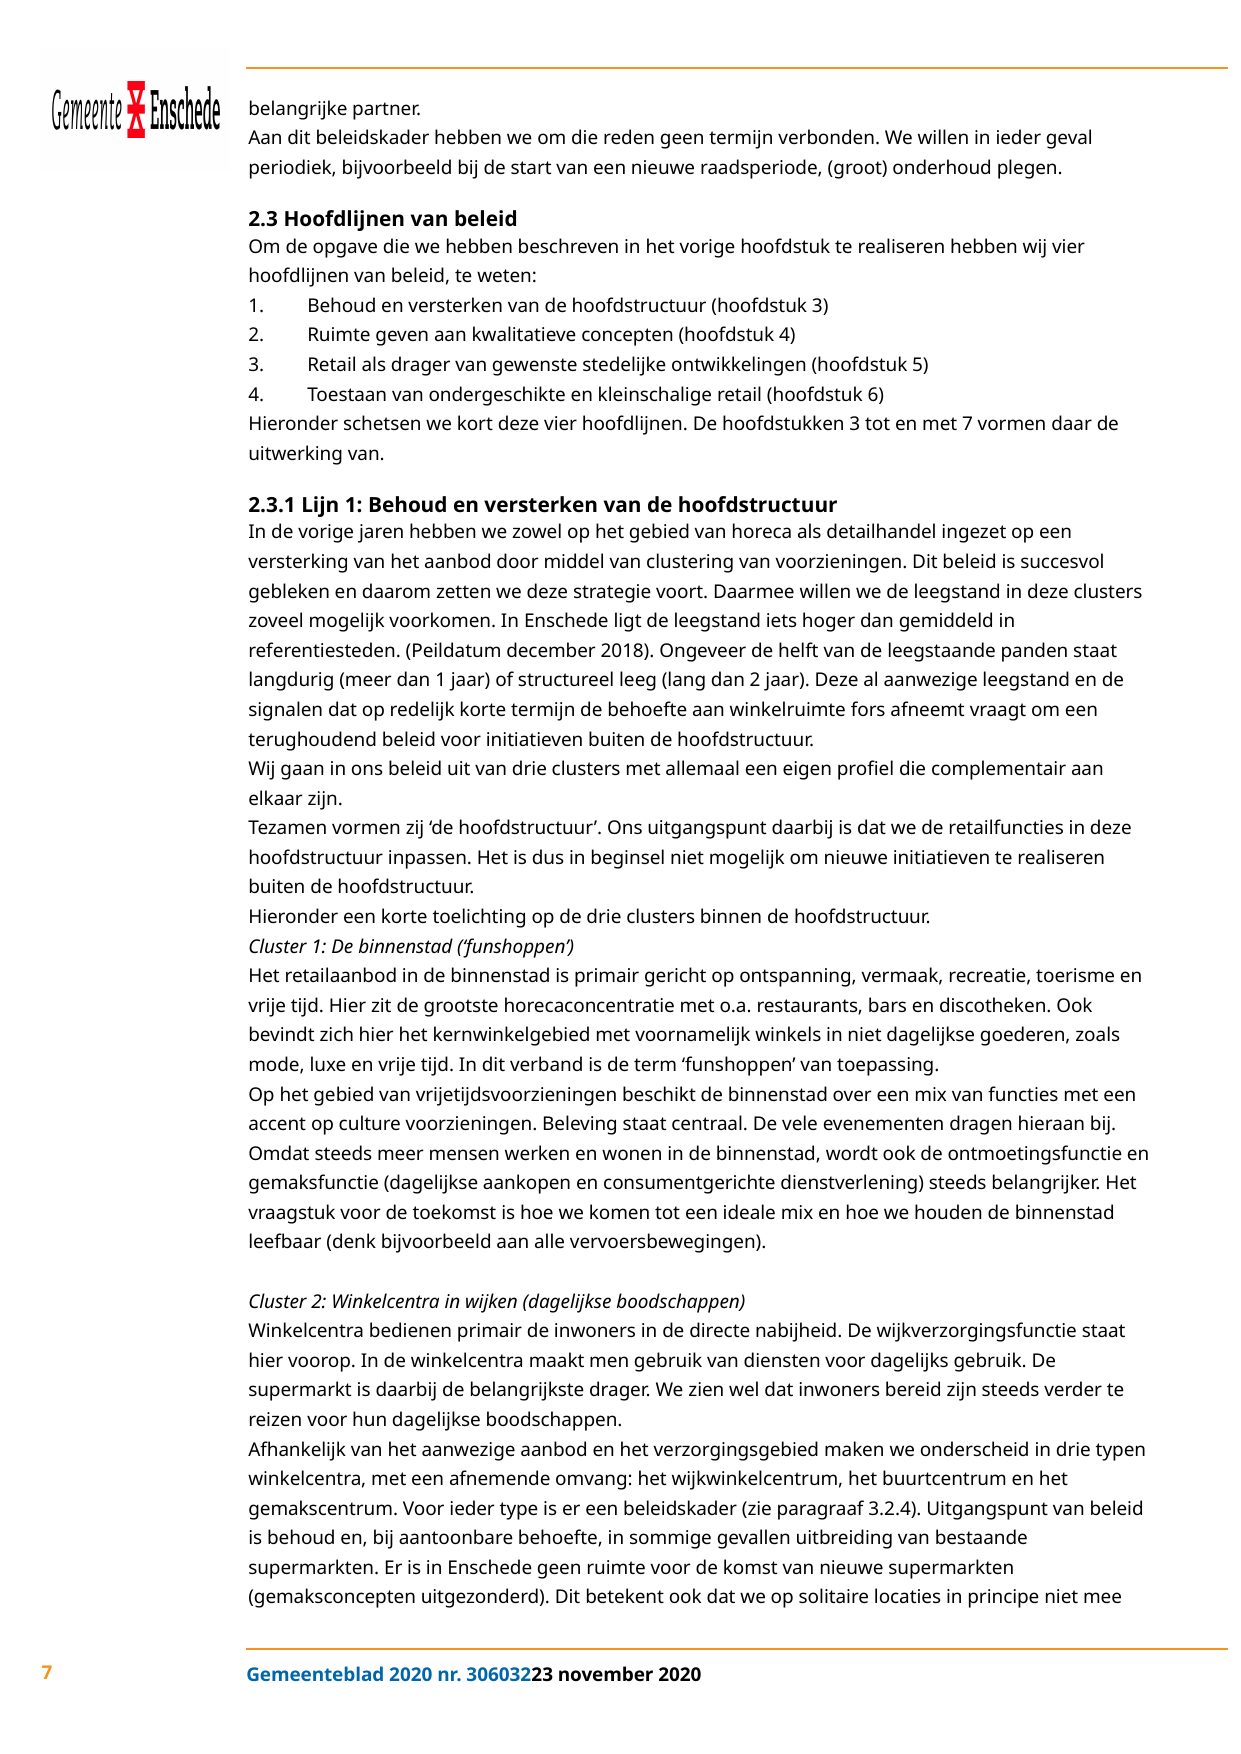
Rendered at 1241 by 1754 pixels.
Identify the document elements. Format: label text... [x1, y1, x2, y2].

text Cluster 1: De binnenstad (‘funshoppen’) [248, 933, 1152, 959]
text Op het gebied van vrijetijdsvoorzieningen beschikt de binnenstad over een mix van functies met een accent op culture voorzieningen. Beleving staat centraal. De vele evenementen dragen hieraan bij. Omdat steeds meer mensen werken en wonen in de binnenstad, wordt ook de ontmoetingsfunctie en gemaksfunctie (dagelijkse aankopen en consumentgerichte dienstverlening) steeds belangrijker. Het vraagstuk voor de toekomst is hoe we komen tot een ideale mix en hoe we houden de binnenstad leefbaar (denk bijvoorbeeld aan alle vervoersbewegingen). [248, 1081, 1152, 1254]
text 2.3.1 Lijn 1: Behoud en versterken van de hoofdstructuur [248, 490, 1152, 519]
text Winkelcentra bedienen primair de inwoners in de directe nabijheid. De wijkverzorgingsfunctie staat hier voorop. In de winkelcentra maakt men gebruik van diensten voor dagelijks gebruik. De supermarkt is daarbij de belangrijkste drager. We zien wel dat inwoners bereid zijn steeds verder te reizen voor hun dagelijkse boodschappen. [248, 1317, 1152, 1432]
text Cluster 2: Winkelcentra in wijken (dagelijkse boodschappen) [248, 1288, 1152, 1314]
list Behoud en versterken van de hoofdstructuur (hoofdstuk 3) [248, 292, 1152, 318]
list Retail als drager van gewenste stedelijke ontwikkelingen (hoofdstuk 5) [248, 351, 1152, 377]
text Tezamen vormen zij ‘de hoofdstructuur’. Ons uitgangspunt daarbij is dat we de retailfuncties in deze hoofdstructuur inpassen. Het is dus in beginsel niet mogelijk om nieuwe initiatieven te realiseren buiten de hoofdstructuur. [248, 814, 1152, 899]
text Afhankelijk van het aanwezige aanbod en het verzorgingsgebied maken we onderscheid in drie typen winkelcentra, met een afnemende omvang: het wijkwinkelcentrum, het buurtcentrum en het gemakscentrum. Voor ieder type is er een beleidskader (zie paragraaf 3.2.4). Uitgangspunt van beleid is behoud en, bij aantoonbare behoefte, in sommige gevallen uitbreiding van bestaande supermarkten. Er is in Enschede geen ruimte voor de komst van nieuwe supermarkten (gemaksconcepten uitgezonderd). Dit betekent ook dat we op solitaire locaties in principe niet mee [248, 1436, 1152, 1609]
list Toestaan van ondergeschikte en kleinschalige retail (hoofdstuk 6) [248, 381, 1152, 406]
text In de vorige jaren hebben we zowel op het gebied van horeca als detailhandel ingezet op een versterking van het aanbod door middel van clustering van voorzieningen. Dit beleid is succesvol gebleken en daarom zetten we deze strategie voort. Daarmee willen we de leegstand in deze clusters zoveel mogelijk voorkomen. In Enschede ligt de leegstand iets hoger dan gemiddeld in referentiesteden. (Peildatum december 2018). Ongeveer de helft van de leegstaande panden staat langdurig (meer dan 1 jaar) of structureel leeg (lang dan 2 jaar). Deze al aanwezige leegstand en de signalen dat op redelijk korte termijn de behoefte aan winkelruimte fors afneemt vraagt om een terughoudend beleid voor initiatieven buiten de hoofdstructuur. [248, 519, 1152, 752]
text Aan dit beleidskader hebben we om die reden geen termijn verbonden. We willen in ieder geval periodiek, bijvoorbeeld bij de start van een nieuwe raadsperiode, (groot) onderhoud plegen. [248, 124, 1152, 180]
text belangrijke partner. [248, 95, 1152, 121]
text Het retailaanbod in de binnenstad is primair gericht op ontspanning, vermaak, recreatie, toerisme en vrije tijd. Hier zit de grootste horecaconcentratie met o.a. restaurants, bars en discotheken. Ook bevindt zich hier het kernwinkelgebied met voornamelijk winkels in niet dagelijkse goederen, zoals mode, luxe en vrije tijd. In dit verband is de term ‘funshoppen’ van toepassing. [248, 962, 1152, 1077]
text Om de opgave die we hebben beschreven in het vorige hoofdstuk te realiseren hebben wij vier hoofdlijnen van beleid, te weten: [248, 233, 1152, 288]
text Hieronder schetsen we kort deze vier hoofdlijnen. De hoofdstukken 3 tot en met 7 vormen daar de uitwerking van. [248, 410, 1152, 466]
picture [41, 47, 231, 172]
list Ruimte geven aan kwalitatieve concepten (hoofdstuk 4) [248, 322, 1152, 347]
text 2.3 Hoofdlijnen van beleid [248, 204, 1152, 233]
text Wij gaan in ons beleid uit van drie clusters met allemaal een eigen profiel die complementair aan elkaar zijn. [248, 755, 1152, 811]
text Hieronder een korte toelichting op de drie clusters binnen de hoofdstructuur. [248, 903, 1152, 929]
